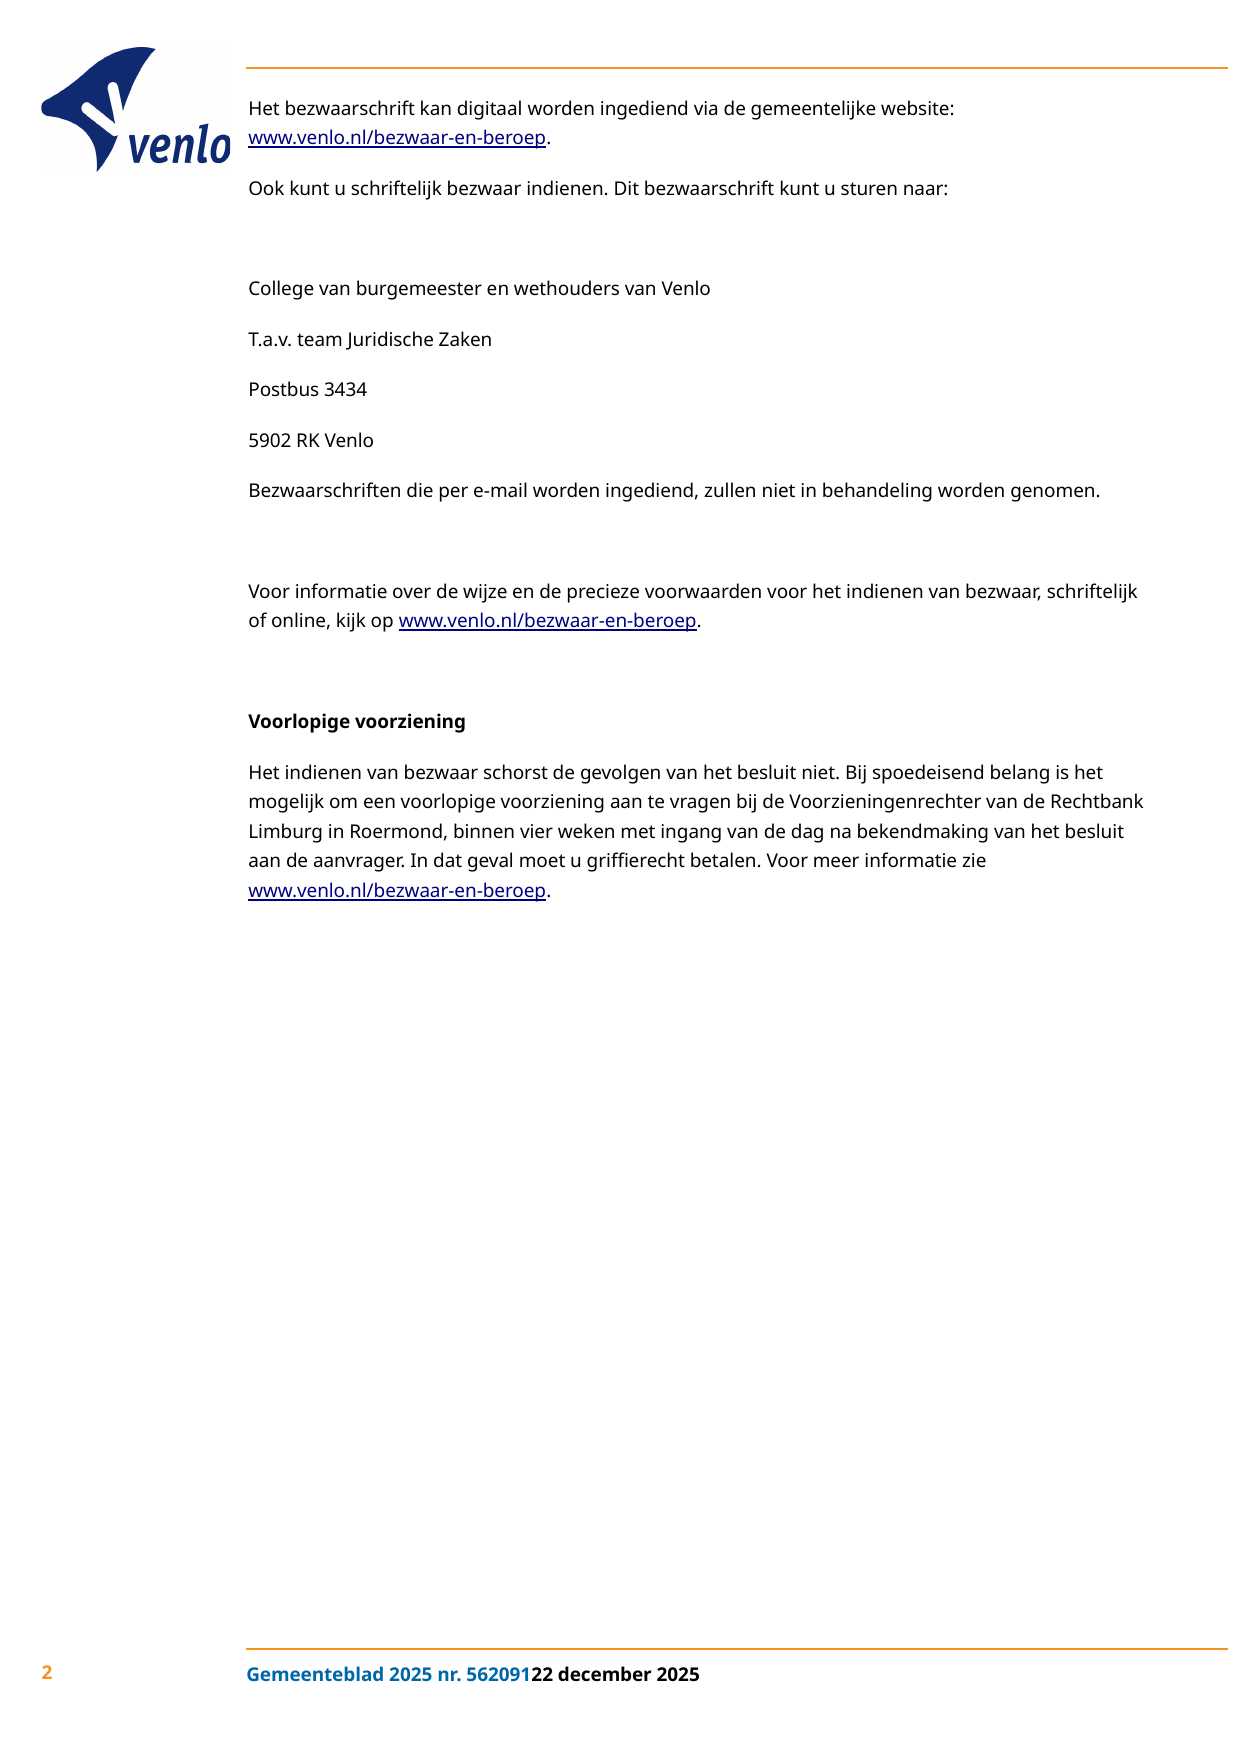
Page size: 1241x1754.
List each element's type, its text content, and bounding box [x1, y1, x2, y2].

text 5902 RK Venlo [248, 427, 1152, 453]
text College van burgemeester en wethouders van Venlo [248, 276, 1152, 301]
text Ook kunt u schriftelijk bezwaar indienen. Dit bezwaarschrift kunt u sturen naar: [248, 175, 1152, 201]
text Bezwaarschriften die per e-mail worden ingediend, zullen niet in behandeling worden genomen. [248, 477, 1152, 503]
picture [41, 47, 231, 172]
text Voor informatie over de wijze en de precieze voorwaarden voor het indienen van bezwaar, schriftelijk of online, kijk op www.venlo.nl/bezwaar-en-beroep. [248, 578, 1152, 633]
text T.a.v. team Juridische Zaken [248, 326, 1152, 352]
text Voorlopige voorziening [248, 708, 1152, 734]
text Het bezwaarschrift kan digitaal worden ingediend via de gemeentelijke website: www.venlo.nl/bezwaar-en-beroep. [248, 95, 1152, 150]
text Het indienen van bezwaar schorst de gevolgen van het besluit niet. Bij spoedeisend belang is het mogelijk om een voorlopige voorziening aan te vragen bij de Voorzieningenrechter van de Rechtbank Limburg in Roermond, binnen vier weken met ingang van de dag na bekendmaking van het besluit aan de aanvrager. In dat geval moet u griffierecht betalen. Voor meer informatie zie www.venlo.nl/bezwaar-en-beroep. [248, 759, 1152, 903]
text Postbus 3434 [248, 376, 1152, 402]
